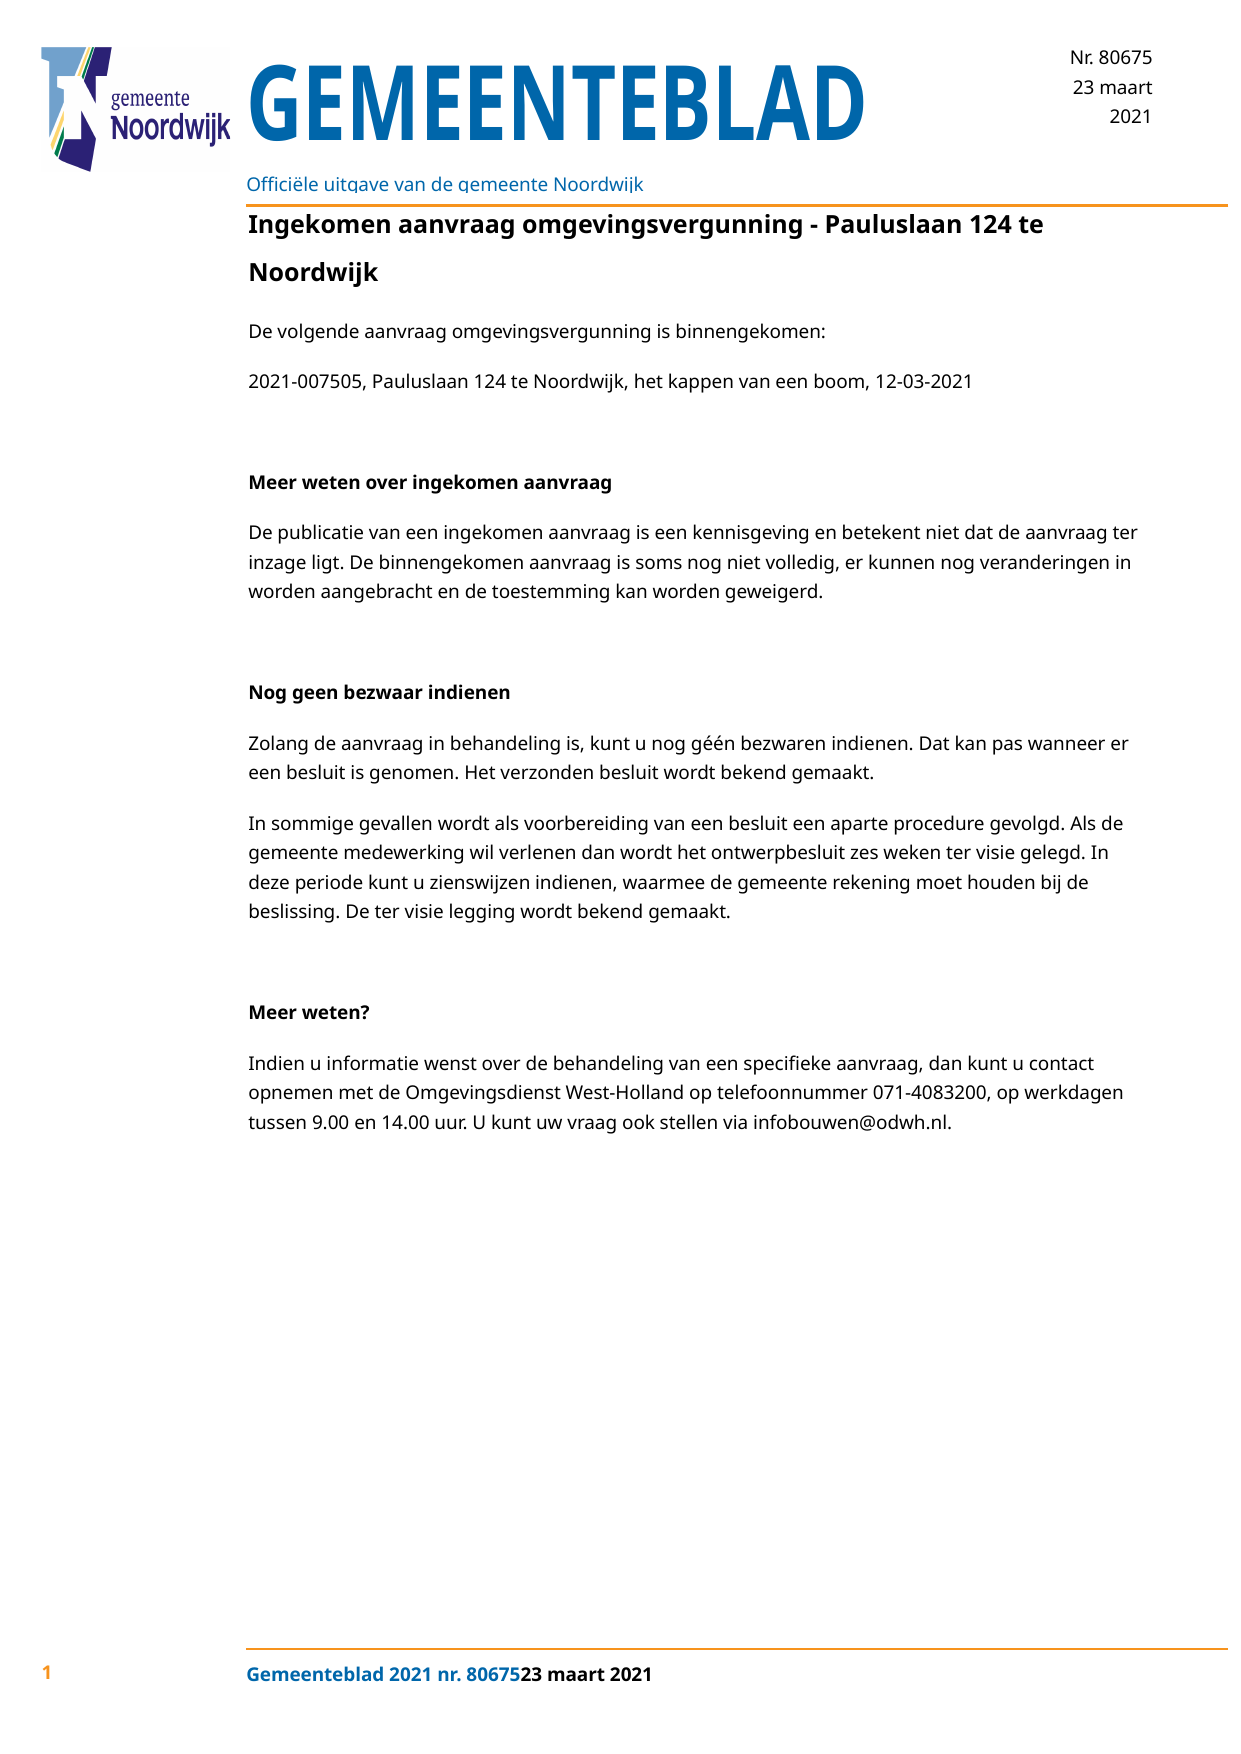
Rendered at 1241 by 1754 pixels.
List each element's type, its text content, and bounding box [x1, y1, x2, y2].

text Nog geen bezwaar indienen [248, 679, 1152, 705]
text Ingekomen aanvraag omgevingsvergunning - Pauluslaan 124 te Noordwijk [248, 207, 1152, 288]
text De publicatie van een ingekomen aanvraag is een kennisgeving en betekent niet dat de aanvraag ter inzage ligt. De binnengekomen aanvraag is soms nog niet volledig, er kunnen nog veranderingen in worden aangebracht en de toestemming kan worden geweigerd. [248, 519, 1152, 604]
text Indien u informatie wenst over de behandeling van een specifieke aanvraag, dan kunt u contact opnemen met de Omgevingsdienst West-Holland op telefoonnummer 071-4083200, op werkdagen tussen 9.00 en 14.00 uur. U kunt uw vraag ook stellen via infobouwen@odwh.nl. [248, 1050, 1152, 1135]
text De volgende aanvraag omgevingsvergunning is binnengekomen: [248, 318, 1152, 344]
text 2021-007505, Pauluslaan 124 te Noordwijk, het kappen van een boom, 12-03-2021 [248, 368, 1152, 394]
picture [41, 47, 231, 172]
text Zolang de aanvraag in behandeling is, kunt u nog géén bezwaren indienen. Dat kan pas wanneer er een besluit is genomen. Het verzonden besluit wordt bekend gemaakt. [248, 730, 1152, 785]
text Meer weten? [248, 999, 1152, 1025]
text In sommige gevallen wordt als voorbereiding van een besluit een aparte procedure gevolgd. Als de gemeente medewerking wil verlenen dan wordt het ontwerpbesluit zes weken ter visie gelegd. In deze periode kunt u zienswijzen indienen, waarmee de gemeente rekening moet houden bij de beslissing. De ter visie legging wordt bekend gemaakt. [248, 810, 1152, 924]
text Meer weten over ingekomen aanvraag [248, 469, 1152, 495]
